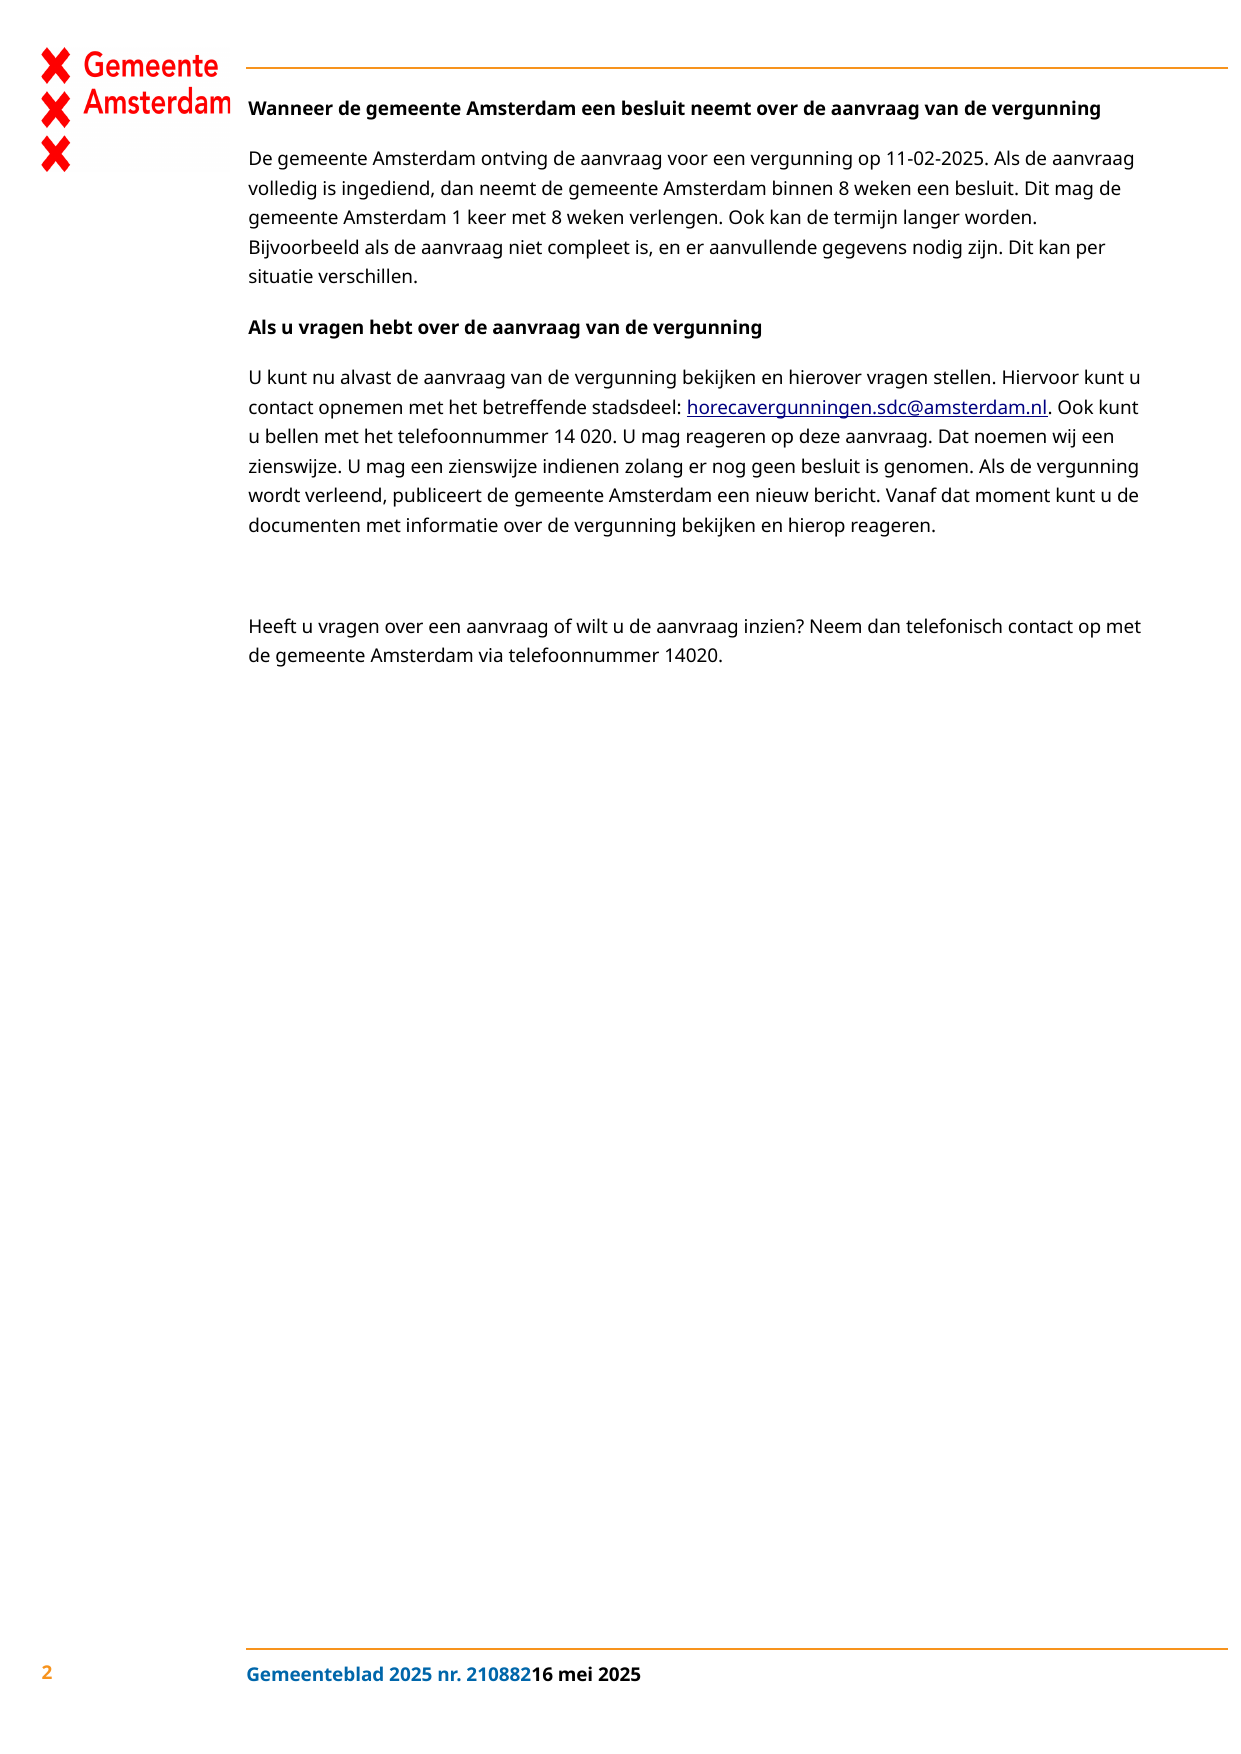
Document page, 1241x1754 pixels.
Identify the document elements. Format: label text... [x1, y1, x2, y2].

text Als u vragen hebt over de aanvraag van de vergunning [248, 314, 1152, 340]
text Heeft u vragen over een aanvraag of wilt u de aanvraag inzien? Neem dan telefonisch contact op met de gemeente Amsterdam via telefoonnummer 14020. [248, 613, 1152, 668]
text Wanneer de gemeente Amsterdam een besluit neemt over de aanvraag van de vergunning [248, 95, 1152, 121]
text U kunt nu alvast de aanvraag van de vergunning bekijken en hierover vragen stellen. Hiervoor kunt u contact opnemen met het betreffende stadsdeel: horecavergunningen.sdc@amsterdam.nl. Ook kunt u bellen met het telefoonnummer 14 020. U mag reageren op deze aanvraag. Dat noemen wij een zienswijze. U mag een zienswijze indienen zolang er nog geen besluit is genomen. Als de vergunning wordt verleend, publiceert de gemeente Amsterdam een nieuw bericht. Vanaf dat moment kunt u de documenten met informatie over de vergunning bekijken en hierop reageren. [248, 364, 1152, 538]
text De gemeente Amsterdam ontving de aanvraag voor een vergunning op 11-02-2025. Als de aanvraag volledig is ingediend, dan neemt de gemeente Amsterdam binnen 8 weken een besluit. Dit mag de gemeente Amsterdam 1 keer met 8 weken verlengen. Ook kan de termijn langer worden. Bijvoorbeeld als de aanvraag niet compleet is, en er aanvullende gegevens nodig zijn. Dit kan per situatie verschillen. [248, 145, 1152, 289]
picture [41, 47, 231, 172]
